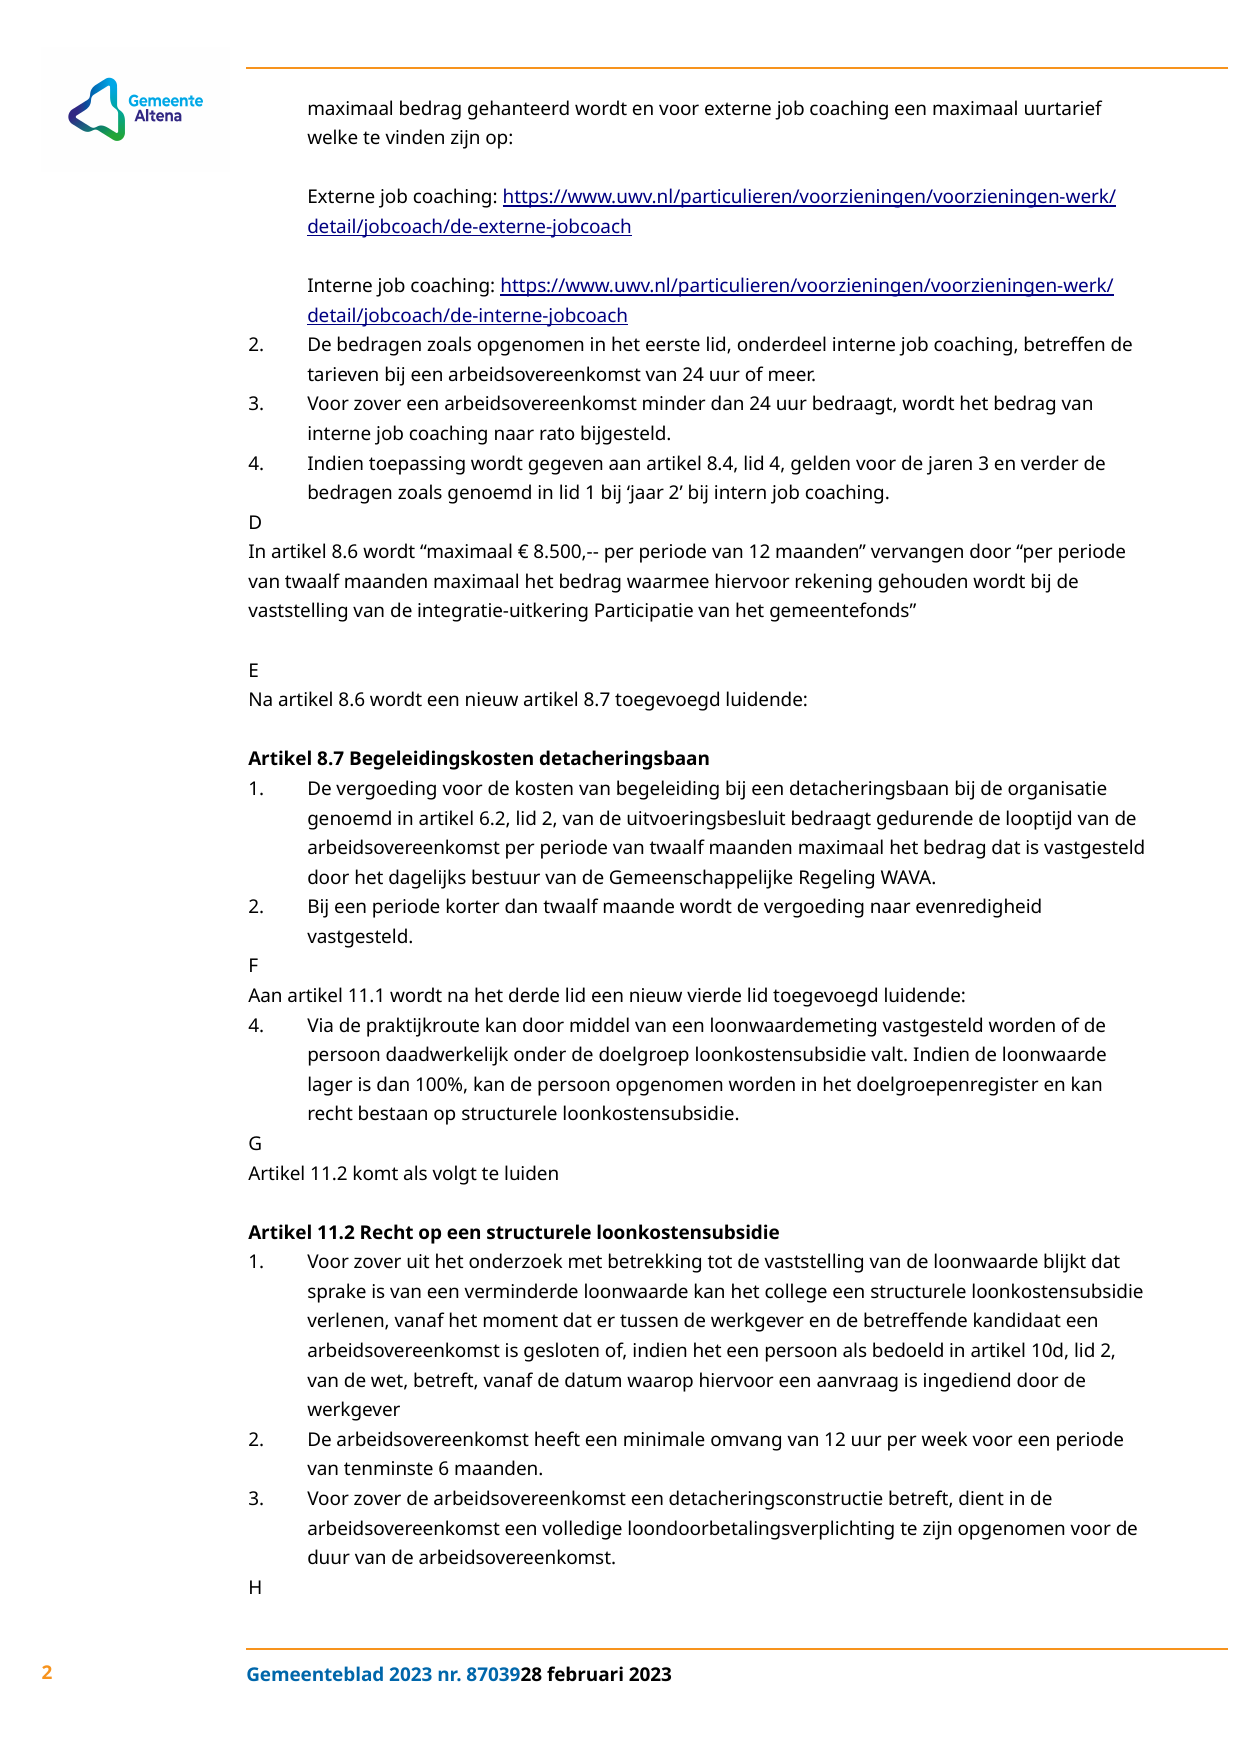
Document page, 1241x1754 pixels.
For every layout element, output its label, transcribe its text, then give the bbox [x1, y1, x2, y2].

list Voor zover uit het onderzoek met betrekking tot de vaststelling van de loonwaarde blijkt dat sprake is van een verminderde loonwaarde kan het college een structurele loonkostensubsidie verlenen, vanaf het moment dat er tussen de werkgever en de betreffende kandidaat een arbeidsovereenkomst is gesloten of, indien het een persoon als bedoeld in artikel 10d, lid 2, van de wet, betreft, vanaf de datum waarop hiervoor een aanvraag is ingediend door de werkgever [248, 1248, 1152, 1422]
text Artikel 11.2 komt als volgt te luiden [248, 1160, 1152, 1186]
list Voor zover een arbeidsovereenkomst minder dan 24 uur bedraagt, wordt het bedrag van interne job coaching naar rato bijgesteld. [248, 391, 1152, 446]
text D [248, 509, 1152, 535]
text F [248, 953, 1152, 978]
text G [248, 1130, 1152, 1156]
list Via de praktijkroute kan door middel van een loonwaardemeting vastgesteld worden of de persoon daadwerkelijk onder de doelgroep loonkostensubsidie valt. Indien de loonwaarde lager is dan 100%, kan de persoon opgenomen worden in het doelgroepenregister en kan recht bestaan op structurele loonkostensubsidie. [248, 1012, 1152, 1126]
list De vergoeding voor de kosten van begeleiding bij een detacheringsbaan bij de organisatie genoemd in artikel 6.2, lid 2, van de uitvoeringsbesluit bedraagt gedurende de looptijd van de arbeidsovereenkomst per periode van twaalf maanden maximaal het bedrag dat is vastgesteld door het dagelijks bestuur van de Gemeenschappelijke Regeling WAVA. [248, 775, 1152, 890]
text Na artikel 8.6 wordt een nieuw artikel 8.7 toegevoegd luidende: [248, 686, 1152, 712]
text Artikel 11.2 Recht op een structurele loonkostensubsidie [248, 1219, 1152, 1245]
list Interne job coaching: https://www.uwv.nl/particulieren/voorzieningen/voorzieningen-werk/detail/jobcoach/de-interne-jobcoach [248, 272, 1152, 328]
list Voor zover de arbeidsovereenkomst een detacheringsconstructie betreft, dient in de arbeidsovereenkomst een volledige loondoorbetalingsverplichting te zijn opgenomen voor de duur van de arbeidsovereenkomst. [248, 1485, 1152, 1570]
list De arbeidsovereenkomst heeft een minimale omvang van 12 uur per week voor een periode van tenminste 6 maanden. [248, 1426, 1152, 1481]
text In artikel 8.6 wordt “maximaal € 8.500,-- per periode van 12 maanden” vervangen door “per periode van twaalf maanden maximaal het bedrag waarmee hiervoor rekening gehouden wordt bij de vaststelling van de integratie-uitkering Participatie van het gemeentefonds” [248, 538, 1152, 623]
text E [248, 657, 1152, 683]
list Externe job coaching: https://www.uwv.nl/particulieren/voorzieningen/voorzieningen-werk/detail/jobcoach/de-externe-jobcoach [248, 183, 1152, 239]
text H [248, 1574, 1152, 1600]
text Artikel 8.7 Begeleidingskosten detacheringsbaan [248, 746, 1152, 771]
list Indien toepassing wordt gegeven aan artikel 8.4, lid 4, gelden voor de jaren 3 en verder de bedragen zoals genoemd in lid 1 bij ‘jaar 2’ bij intern job coaching. [248, 450, 1152, 505]
list Bij een periode korter dan twaalf maande wordt de vergoeding naar evenredigheid vastgesteld. [248, 893, 1152, 949]
picture [41, 47, 231, 172]
list De bedragen zoals opgenomen in het eerste lid, onderdeel interne job coaching, betreffen de tarieven bij een arbeidsovereenkomst van 24 uur of meer. [248, 331, 1152, 387]
list maximaal bedrag gehanteerd wordt en voor externe job coaching een maximaal uurtarief welke te vinden zijn op: [248, 95, 1152, 150]
text Aan artikel 11.1 wordt na het derde lid een nieuw vierde lid toegevoegd luidende: [248, 982, 1152, 1008]
